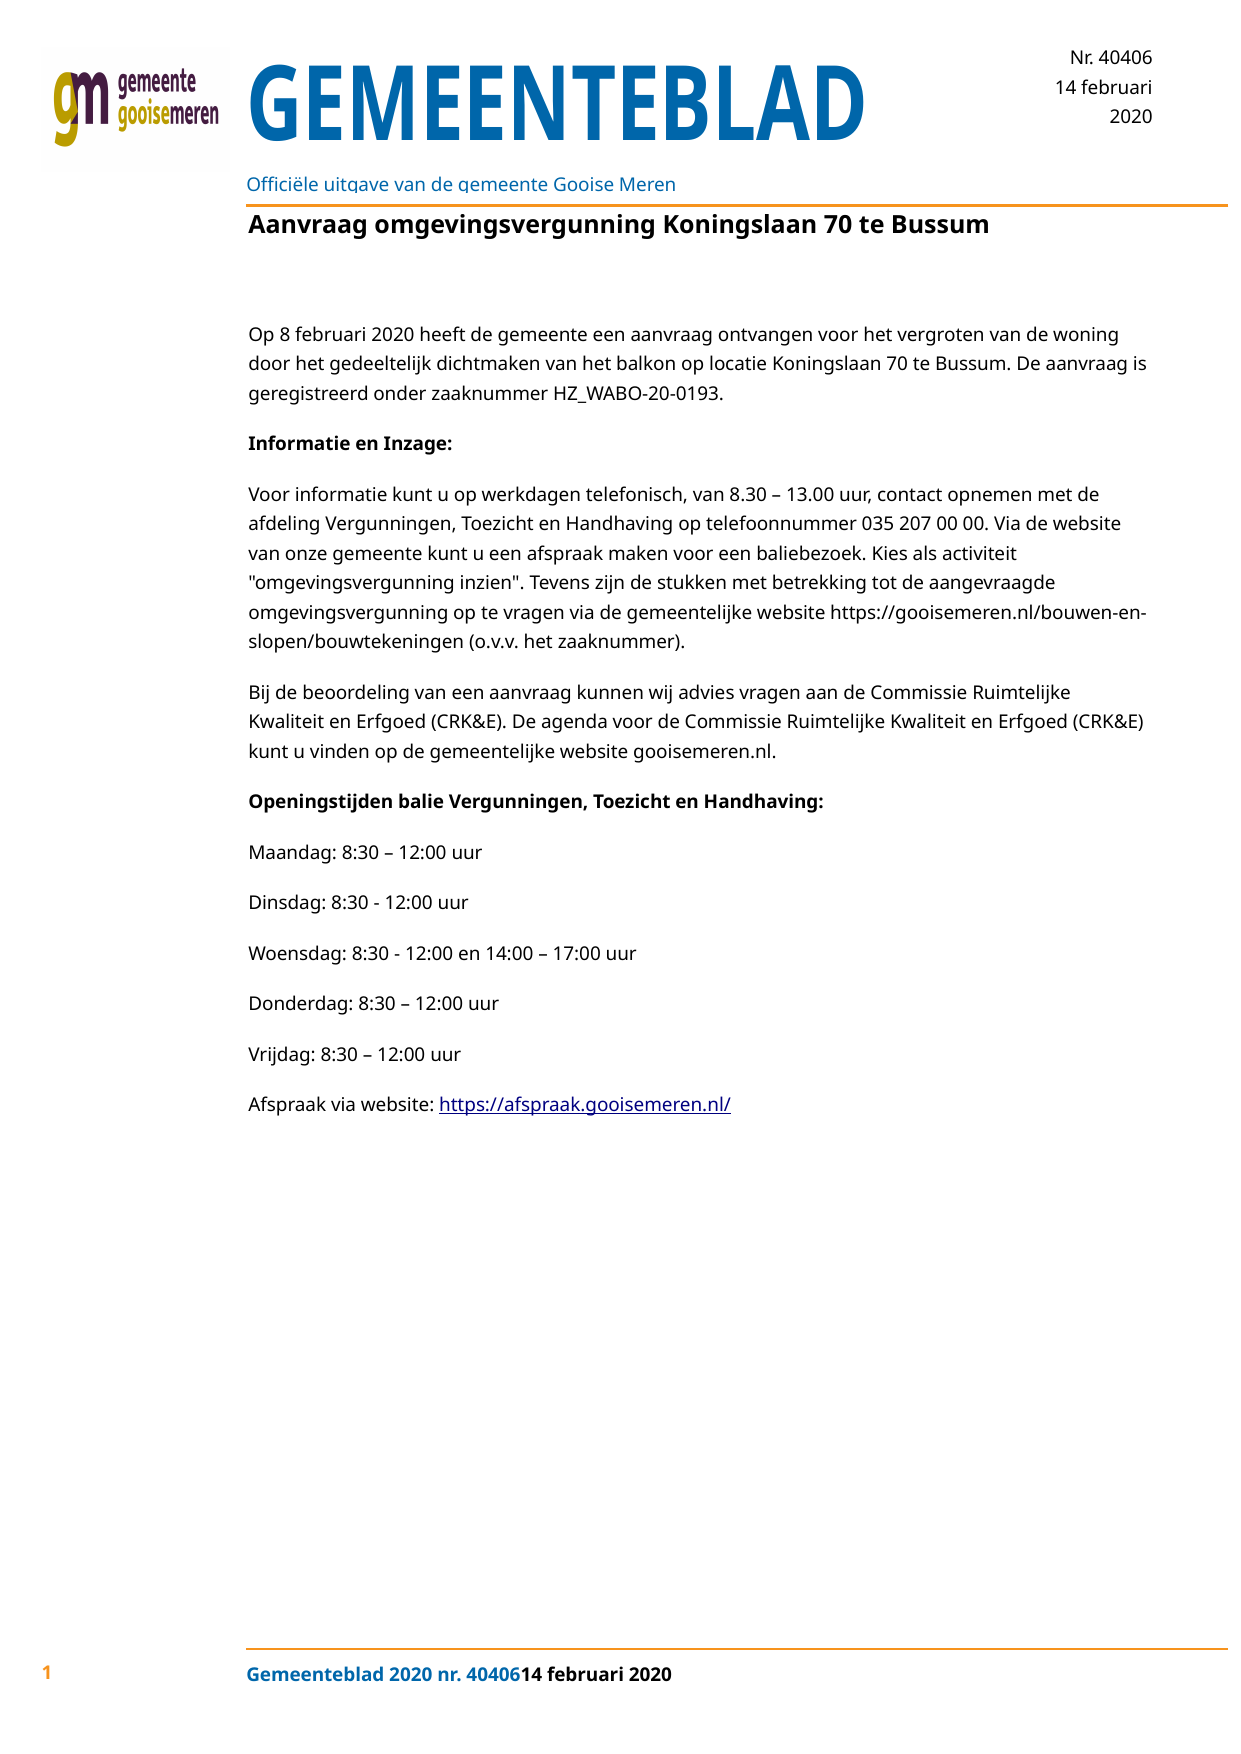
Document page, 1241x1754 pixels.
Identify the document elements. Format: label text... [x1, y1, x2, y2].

text Informatie en Inzage: [248, 430, 1152, 456]
text Vrijdag: 8:30 – 12:00 uur [248, 1041, 1152, 1066]
text Woensdag: 8:30 - 12:00 en 14:00 – 17:00 uur [248, 940, 1152, 966]
text Bij de beoordeling van een aanvraag kunnen wij advies vragen aan de Commissie Ruimtelijke Kwaliteit en Erfgoed (CRK&E). De agenda voor de Commissie Ruimtelijke Kwaliteit en Erfgoed (CRK&E) kunt u vinden op de gemeentelijke website gooisemeren.nl. [248, 679, 1152, 764]
text Openingstijden balie Vergunningen, Toezicht en Handhaving: [248, 789, 1152, 814]
text Donderdag: 8:30 – 12:00 uur [248, 990, 1152, 1016]
picture [41, 47, 231, 172]
text Op 8 februari 2020 heeft de gemeente een aanvraag ontvangen voor het vergroten van de woning door het gedeeltelijk dichtmaken van het balkon op locatie Koningslaan 70 te Bussum. De aanvraag is geregistreerd onder zaaknummer HZ_WABO-20-0193. [248, 321, 1152, 406]
text Maandag: 8:30 – 12:00 uur [248, 839, 1152, 865]
text Aanvraag omgevingsvergunning Koningslaan 70 te Bussum [248, 207, 1152, 241]
text Voor informatie kunt u op werkdagen telefonisch, van 8.30 – 13.00 uur, contact opnemen met de afdeling Vergunningen, Toezicht en Handhaving op telefoonnummer 035 207 00 00. Via de website van onze gemeente kunt u een afspraak maken voor een baliebezoek. Kies als activiteit "omgevingsvergunning inzien". Tevens zijn de stukken met betrekking tot de aangevraagde omgevingsvergunning op te vragen via de gemeentelijke website https://gooisemeren.nl/bouwen-en-slopen/bouwtekeningen (o.v.v. het zaaknummer). [248, 481, 1152, 654]
text Dinsdag: 8:30 - 12:00 uur [248, 889, 1152, 915]
text Afspraak via website: https://afspraak.gooisemeren.nl/ [248, 1091, 1152, 1117]
